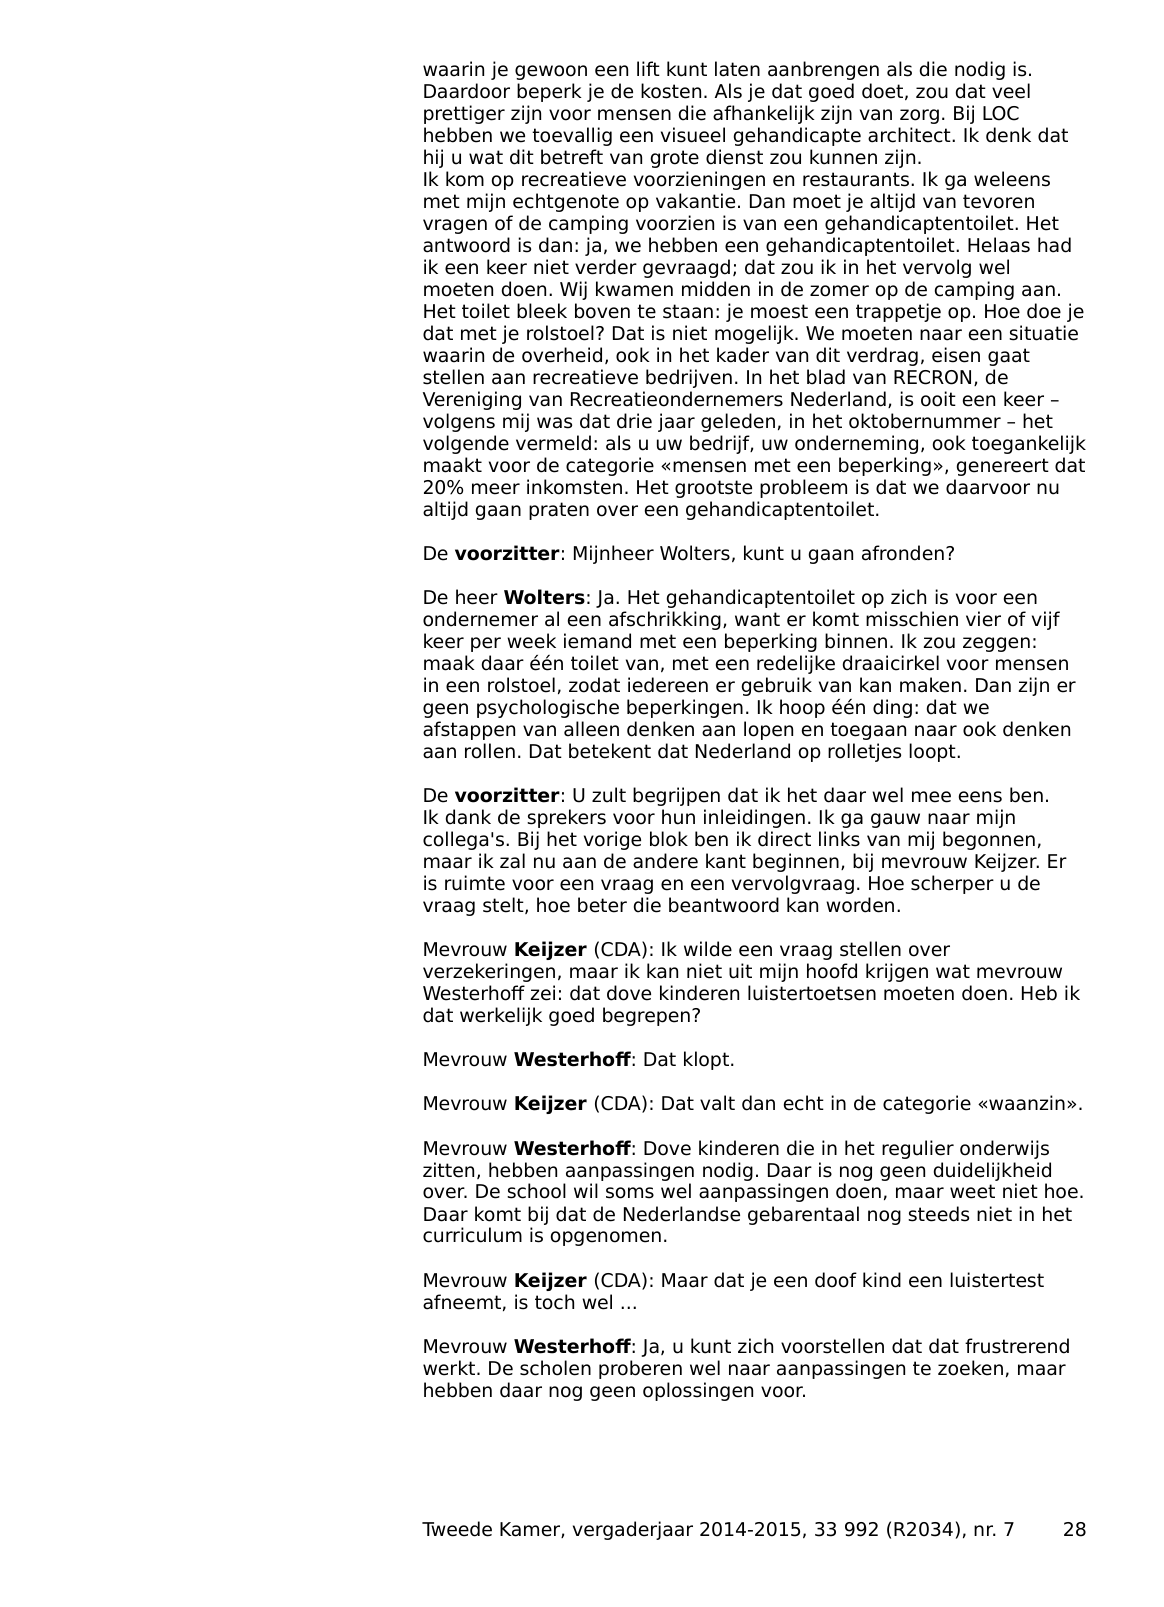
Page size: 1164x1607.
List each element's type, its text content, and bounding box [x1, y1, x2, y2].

text waarin je gewoon een lift kunt laten aanbrengen als die nodig is. Daardoor beperk je de kosten. Als je dat goed doet, zou dat veel prettiger zijn voor mensen die afhankelijk zijn van zorg. Bij LOC hebben we toevallig een visueel gehandicapte architect. Ik denk dat hij u wat dit betreft van grote dienst zou kunnen zijn. [422, 59, 1087, 169]
text Mevrouw Keijzer (CDA): Ik wilde een vraag stellen over verzekeringen, maar ik kan niet uit mijn hoofd krijgen wat mevrouw Westerhoff zei: dat dove kinderen luistertoetsen moeten doen. Heb ik dat werkelijk goed begrepen? [422, 939, 1087, 1027]
text De voorzitter: Mijnheer Wolters, kunt u gaan afronden? [422, 543, 1087, 565]
text Ik dank de sprekers voor hun inleidingen. Ik ga gauw naar mijn collega's. Bij het vorige blok ben ik direct links van mij begonnen, maar ik zal nu aan de andere kant beginnen, bij mevrouw Keijzer. Er is ruimte voor een vraag en een vervolgvraag. Hoe scherper u de vraag stelt, hoe beter die beantwoord kan worden. [422, 807, 1087, 917]
text De heer Wolters: Ja. Het gehandicaptentoilet op zich is voor een ondernemer al een afschrikking, want er komt misschien vier of vijf keer per week iemand met een beperking binnen. Ik zou zeggen: maak daar één toilet van, met een redelijke draaicirkel voor mensen in een rolstoel, zodat iedereen er gebruik van kan maken. Dan zijn er geen psychologische beperkingen. Ik hoop één ding: dat we afstappen van alleen denken aan lopen en toegaan naar ook denken aan rollen. Dat betekent dat Nederland op rolletjes loopt. [422, 587, 1087, 763]
text Mevrouw Westerhoff: Dat klopt. [422, 1049, 1087, 1071]
text Mevrouw Keijzer (CDA): Maar dat je een doof kind een luistertest afneemt, is toch wel ... [422, 1269, 1087, 1313]
text De voorzitter: U zult begrijpen dat ik het daar wel mee eens ben. [422, 785, 1087, 807]
text Mevrouw Westerhoff: Dove kinderen die in het regulier onderwijs zitten, hebben aanpassingen nodig. Daar is nog geen duidelijkheid over. De school wil soms wel aanpassingen doen, maar weet niet hoe. Daar komt bij dat de Nederlandse gebarentaal nog steeds niet in het curriculum is opgenomen. [422, 1137, 1087, 1247]
text Mevrouw Westerhoff: Ja, u kunt zich voorstellen dat dat frustrerend werkt. De scholen proberen wel naar aanpassingen te zoeken, maar hebben daar nog geen oplossingen voor. [422, 1336, 1087, 1402]
text Ik kom op recreatieve voorzieningen en restaurants. Ik ga weleens met mijn echtgenote op vakantie. Dan moet je altijd van tevoren vragen of de camping voorzien is van een gehandicaptentoilet. Het antwoord is dan: ja, we hebben een gehandicaptentoilet. Helaas had ik een keer niet verder gevraagd; dat zou ik in het vervolg wel moeten doen. Wij kwamen midden in de zomer op de camping aan. Het toilet bleek boven te staan: je moest een trappetje op. Hoe doe je dat met je rolstoel? Dat is niet mogelijk. We moeten naar een situatie waarin de overheid, ook in het kader van dit verdrag, eisen gaat stellen aan recreatieve bedrijven. In het blad van RECRON, de Vereniging van Recreatieondernemers Nederland, is ooit een keer – volgens mij was dat drie jaar geleden, in het oktobernummer – het volgende vermeld: als u uw bedrijf, uw onderneming, ook toegankelijk maakt voor de categorie «mensen met een beperking», genereert dat 20% meer inkomsten. Het grootste probleem is dat we daarvoor nu altijd gaan praten over een gehandicaptentoilet. [422, 169, 1087, 521]
text Mevrouw Keijzer (CDA): Dat valt dan echt in de categorie «waanzin». [422, 1093, 1087, 1115]
